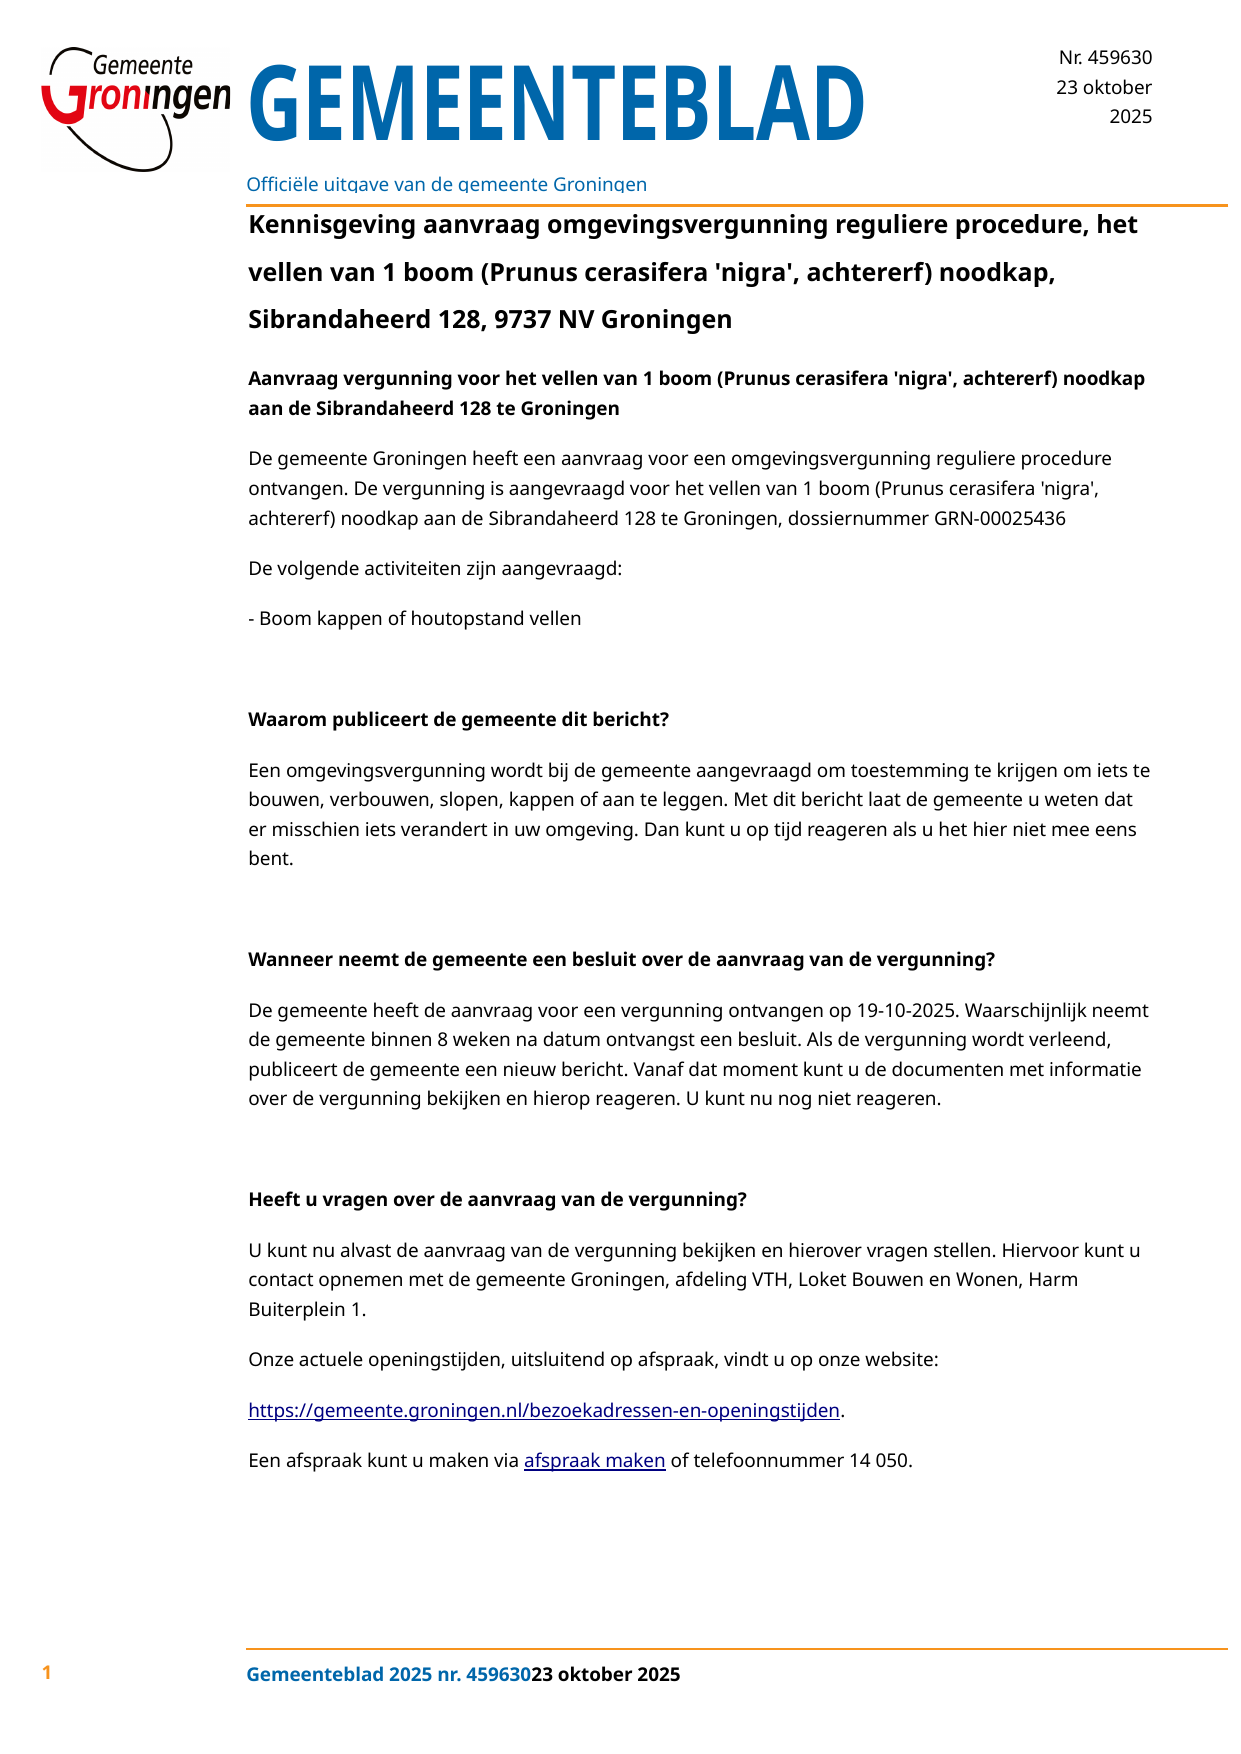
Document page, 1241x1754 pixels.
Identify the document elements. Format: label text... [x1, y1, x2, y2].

text Wanneer neemt de gemeente een besluit over de aanvraag van de vergunning? [248, 946, 1152, 972]
text De gemeente heeft de aanvraag voor een vergunning ontvangen op 19-10-2025. Waarschijnlijk neemt de gemeente binnen 8 weken na datum ontvangst een besluit. Als de vergunning wordt verleend, publiceert de gemeente een nieuw bericht. Vanaf dat moment kunt u de documenten met informatie over de vergunning bekijken en hierop reageren. U kunt nu nog niet reageren. [248, 997, 1152, 1111]
text Onze actuele openingstijden, uitsluitend op afspraak, vindt u op onze website: [248, 1346, 1152, 1372]
text Waarom publiceert de gemeente dit bericht? [248, 706, 1152, 732]
text Een afspraak kunt u maken via afspraak maken of telefoonnummer 14 050. [248, 1447, 1152, 1473]
text https://gemeente.groningen.nl/bezoekadressen-en-openingstijden. [248, 1397, 1152, 1422]
text - Boom kappen of houtopstand vellen [248, 606, 1152, 631]
picture [41, 47, 231, 172]
text De gemeente Groningen heeft een aanvraag voor een omgevingsvergunning reguliere procedure ontvangen. De vergunning is aangevraagd voor het vellen van 1 boom (Prunus cerasifera 'nigra', achtererf) noodkap aan de Sibrandaheerd 128 te Groningen, dossiernummer GRN-00025436 [248, 446, 1152, 530]
text Kennisgeving aanvraag omgevingsvergunning reguliere procedure, het vellen van 1 boom (Prunus cerasifera 'nigra', achtererf) noodkap, Sibrandaheerd 128, 9737 NV Groningen [248, 207, 1152, 336]
text U kunt nu alvast de aanvraag van de vergunning bekijken en hierover vragen stellen. Hiervoor kunt u contact opnemen met de gemeente Groningen, afdeling VTH, Loket Bouwen en Wonen, Harm Buiterplein 1. [248, 1237, 1152, 1322]
text Aanvraag vergunning voor het vellen van 1 boom (Prunus cerasifera 'nigra', achtererf) noodkap aan de Sibrandaheerd 128 te Groningen [248, 366, 1152, 421]
text De volgende activiteiten zijn aangevraagd: [248, 555, 1152, 581]
text Een omgevingsvergunning wordt bij de gemeente aangevraagd om toestemming te krijgen om iets te bouwen, verbouwen, slopen, kappen of aan te leggen. Met dit bericht laat de gemeente u weten dat er misschien iets verandert in uw omgeving. Dan kunt u op tijd reageren als u het hier niet mee eens bent. [248, 757, 1152, 871]
text Heeft u vragen over de aanvraag van de vergunning? [248, 1186, 1152, 1212]
